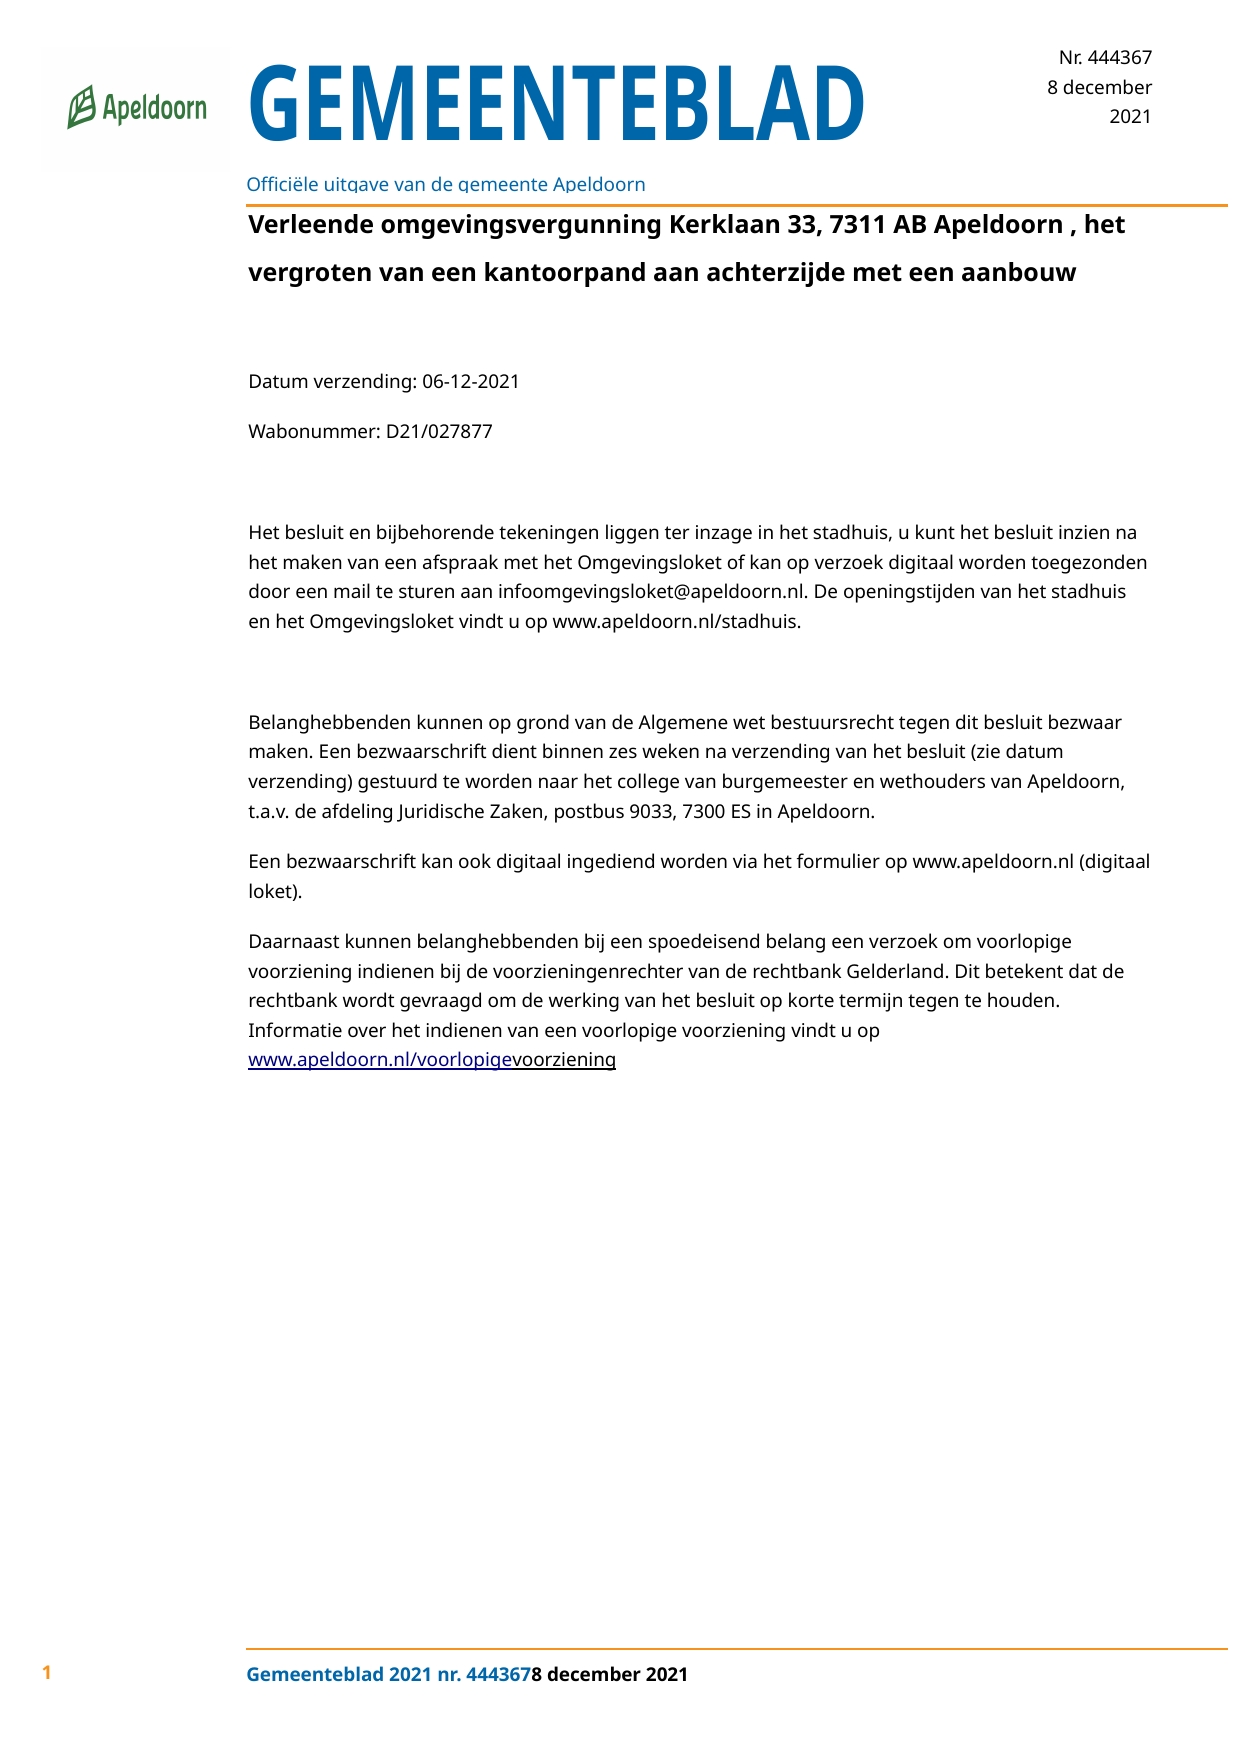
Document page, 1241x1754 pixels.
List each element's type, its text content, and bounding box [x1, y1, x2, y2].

picture [41, 47, 231, 172]
text Daarnaast kunnen belanghebbenden bij een spoedeisend belang een verzoek om voorlopige voorziening indienen bij de voorzieningenrechter van de rechtbank Gelderland. Dit betekent dat de rechtbank wordt gevraagd om de werking van het besluit op korte termijn tegen te houden. Informatie over het indienen van een voorlopige voorziening vindt u op www.apeldoorn.nl/voorlopigevoorziening [248, 928, 1152, 1072]
text Het besluit en bijbehorende tekeningen liggen ter inzage in het stadhuis, u kunt het besluit inzien na het maken van een afspraak met het Omgevingsloket of kan op verzoek digitaal worden toegezonden door een mail te sturen aan infoomgevingsloket@apeldoorn.nl. De openingstijden van het stadhuis en het Omgevingsloket vindt u op www.apeldoorn.nl/stadhuis. [248, 519, 1152, 634]
text Datum verzending: 06-12-2021 [248, 368, 1152, 394]
text Belanghebbenden kunnen op grond van de Algemene wet bestuursrecht tegen dit besluit bezwaar maken. Een bezwaarschrift dient binnen zes weken na verzending van het besluit (zie datum verzending) gestuurd te worden naar het college van burgemeester en wethouders van Apeldoorn, t.a.v. de afdeling Juridische Zaken, postbus 9033, 7300 ES in Apeldoorn. [248, 709, 1152, 824]
text Wabonummer: D21/027877 [248, 419, 1152, 444]
text Een bezwaarschrift kan ook digitaal ingediend worden via het formulier op www.apeldoorn.nl (digitaal loket). [248, 848, 1152, 904]
text Verleende omgevingsvergunning Kerklaan 33, 7311 AB Apeldoorn , het vergroten van een kantoorpand aan achterzijde met een aanbouw [248, 207, 1152, 288]
